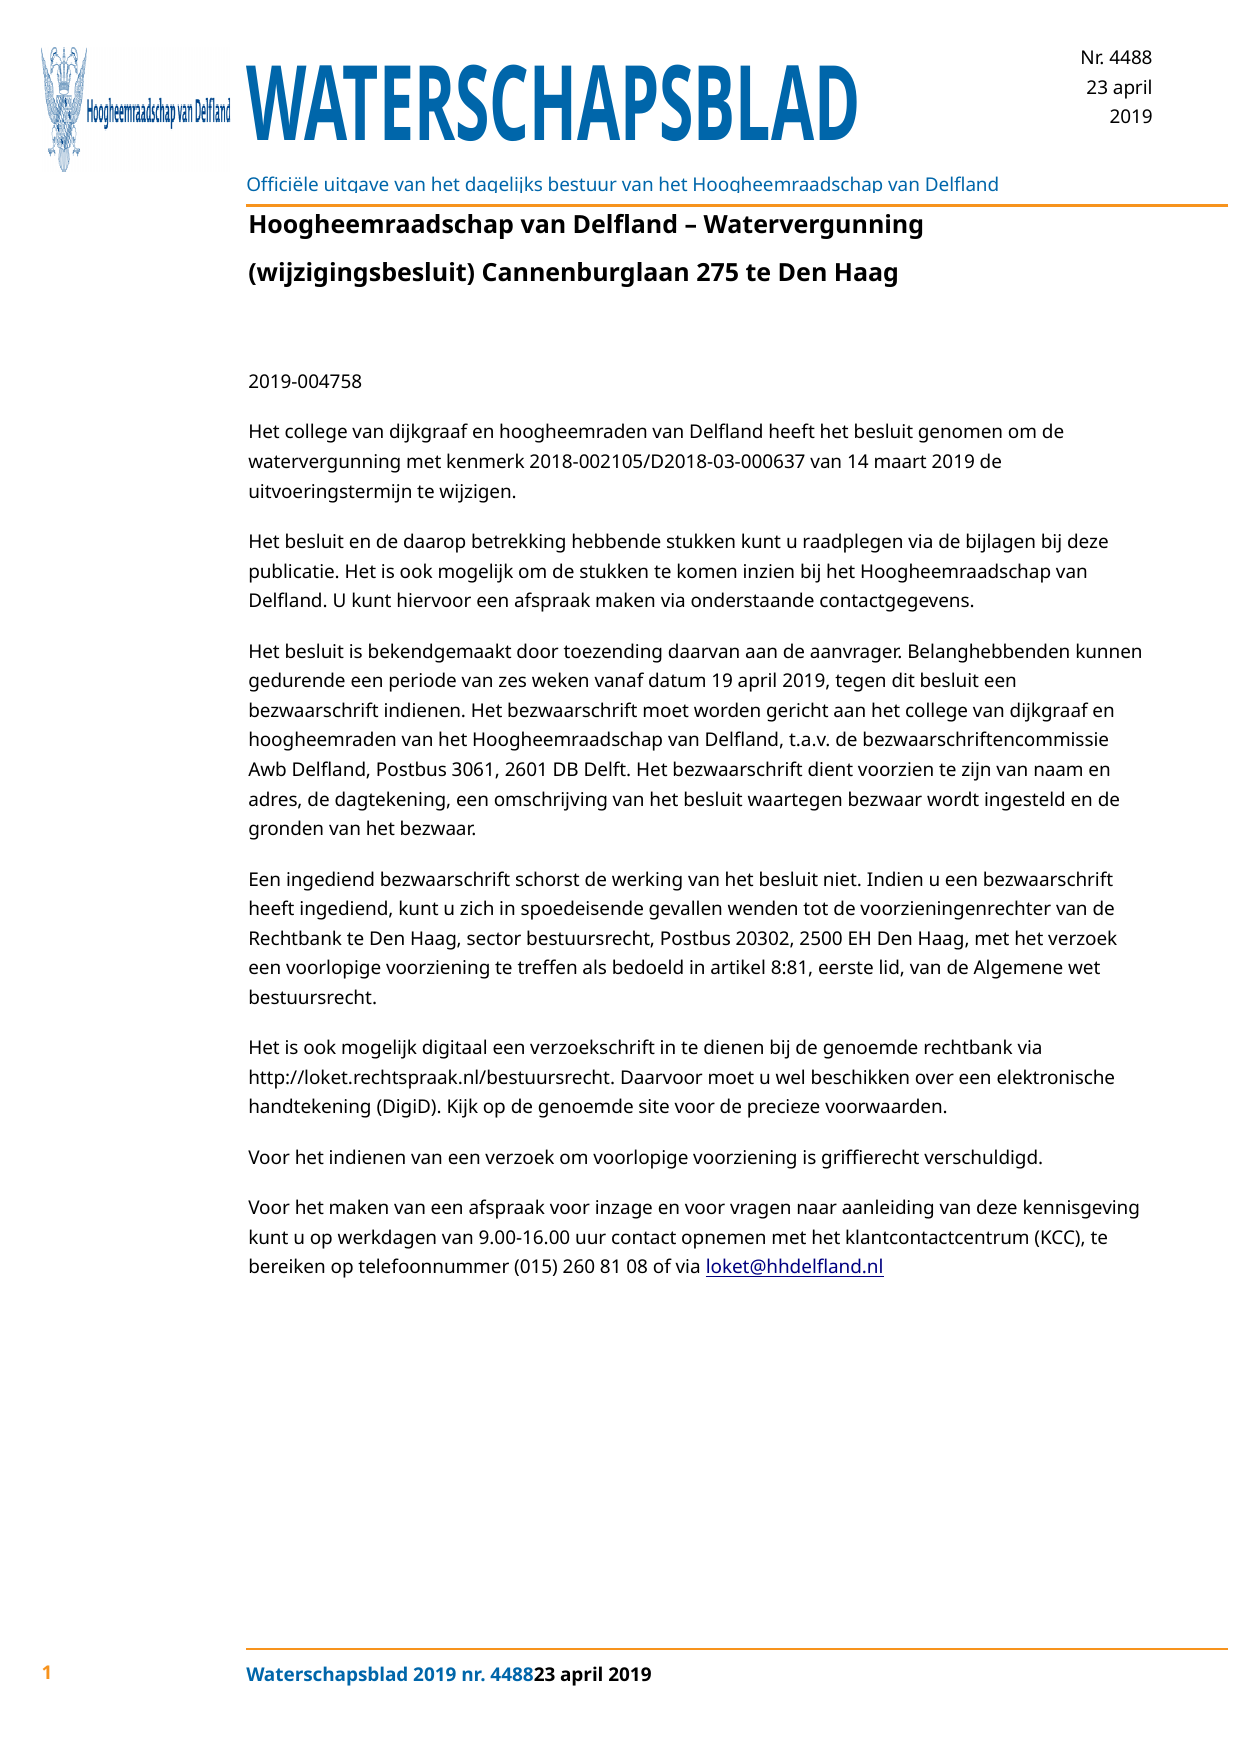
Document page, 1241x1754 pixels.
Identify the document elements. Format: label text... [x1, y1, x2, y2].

text Voor het indienen van een verzoek om voorlopige voorziening is griffierecht verschuldigd. [248, 1144, 1152, 1170]
text Het besluit is bekendgemaakt door toezending daarvan aan de aanvrager. Belanghebbenden kunnen gedurende een periode van zes weken vanaf datum 19 april 2019, tegen dit besluit een bezwaarschrift indienen. Het bezwaarschrift moet worden gericht aan het college van dijkgraaf en hoogheemraden van het Hoogheemraadschap van Delfland, t.a.v. de bezwaarschriftencommissie Awb Delfland, Postbus 3061, 2601 DB Delft. Het bezwaarschrift dient voorzien te zijn van naam en adres, de dagtekening, een omschrijving van het besluit waartegen bezwaar wordt ingesteld en de gronden van het bezwaar. [248, 638, 1152, 841]
text Voor het maken van een afspraak voor inzage en voor vragen naar aanleiding van deze kennisgeving kunt u op werkdagen van 9.00-16.00 uur contact opnemen met het klantcontactcentrum (KCC), te bereiken op telefoonnummer (015) 260 81 08 of via loket@hhdelfland.nl [248, 1194, 1152, 1279]
text Het college van dijkgraaf en hoogheemraden van Delfland heeft het besluit genomen om de watervergunning met kenmerk 2018-002105/D2018-03-000637 van 14 maart 2019 de uitvoeringstermijn te wijzigen. [248, 419, 1152, 504]
text Het besluit en de daarop betrekking hebbende stukken kunt u raadplegen via de bijlagen bij deze publicatie. Het is ook mogelijk om de stukken te komen inzien bij het Hoogheemraadschap van Delfland. U kunt hiervoor een afspraak maken via onderstaande contactgegevens. [248, 528, 1152, 613]
text Hoogheemraadschap van Delfland – Watervergunning (wijzigingsbesluit) Cannenburglaan 275 te Den Haag [248, 207, 1152, 288]
text Het is ook mogelijk digitaal een verzoekschrift in te dienen bij de genoemde rechtbank via http://loket.rechtspraak.nl/bestuursrecht. Daarvoor moet u wel beschikken over een elektronische handtekening (DigiD). Kijk op de genoemde site voor de precieze voorwaarden. [248, 1034, 1152, 1119]
text Een ingediend bezwaarschrift schorst de werking van het besluit niet. Indien u een bezwaarschrift heeft ingediend, kunt u zich in spoedeisende gevallen wenden tot de voorzieningenrechter van de Rechtbank te Den Haag, sector bestuursrecht, Postbus 20302, 2500 EH Den Haag, met het verzoek een voorlopige voorziening te treffen als bedoeld in artikel 8:81, eerste lid, van de Algemene wet bestuursrecht. [248, 866, 1152, 1010]
text 2019-004758 [248, 368, 1152, 394]
picture [41, 47, 231, 172]
